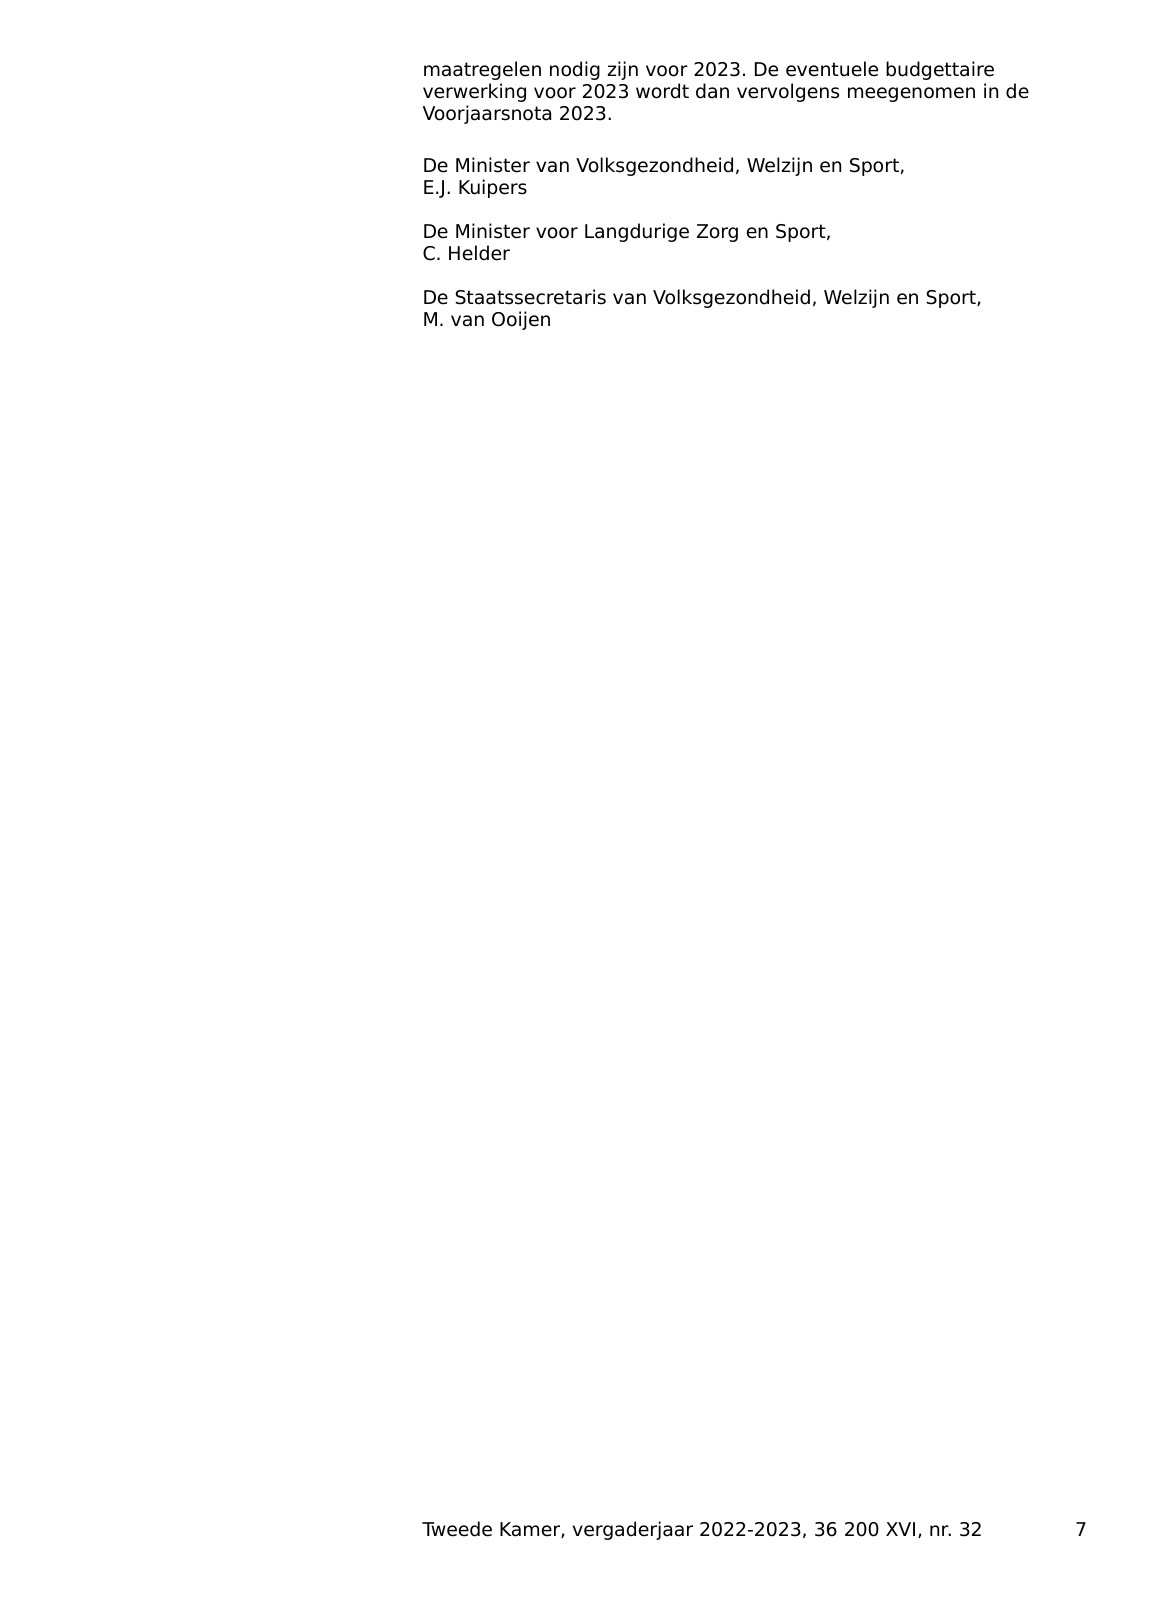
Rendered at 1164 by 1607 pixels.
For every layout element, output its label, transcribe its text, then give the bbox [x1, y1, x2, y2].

text De Minister van Volksgezondheid, Welzijn en Sport, E.J. Kuipers [422, 155, 1087, 199]
text maatregelen nodig zijn voor 2023. De eventuele budgettaire verwerking voor 2023 wordt dan vervolgens meegenomen in de Voorjaarsnota 2023. [422, 59, 1087, 125]
text De Staatssecretaris van Volksgezondheid, Welzijn en Sport, M. van Ooijen [422, 287, 1087, 331]
text De Minister voor Langdurige Zorg en Sport, C. Helder [422, 221, 1087, 265]
